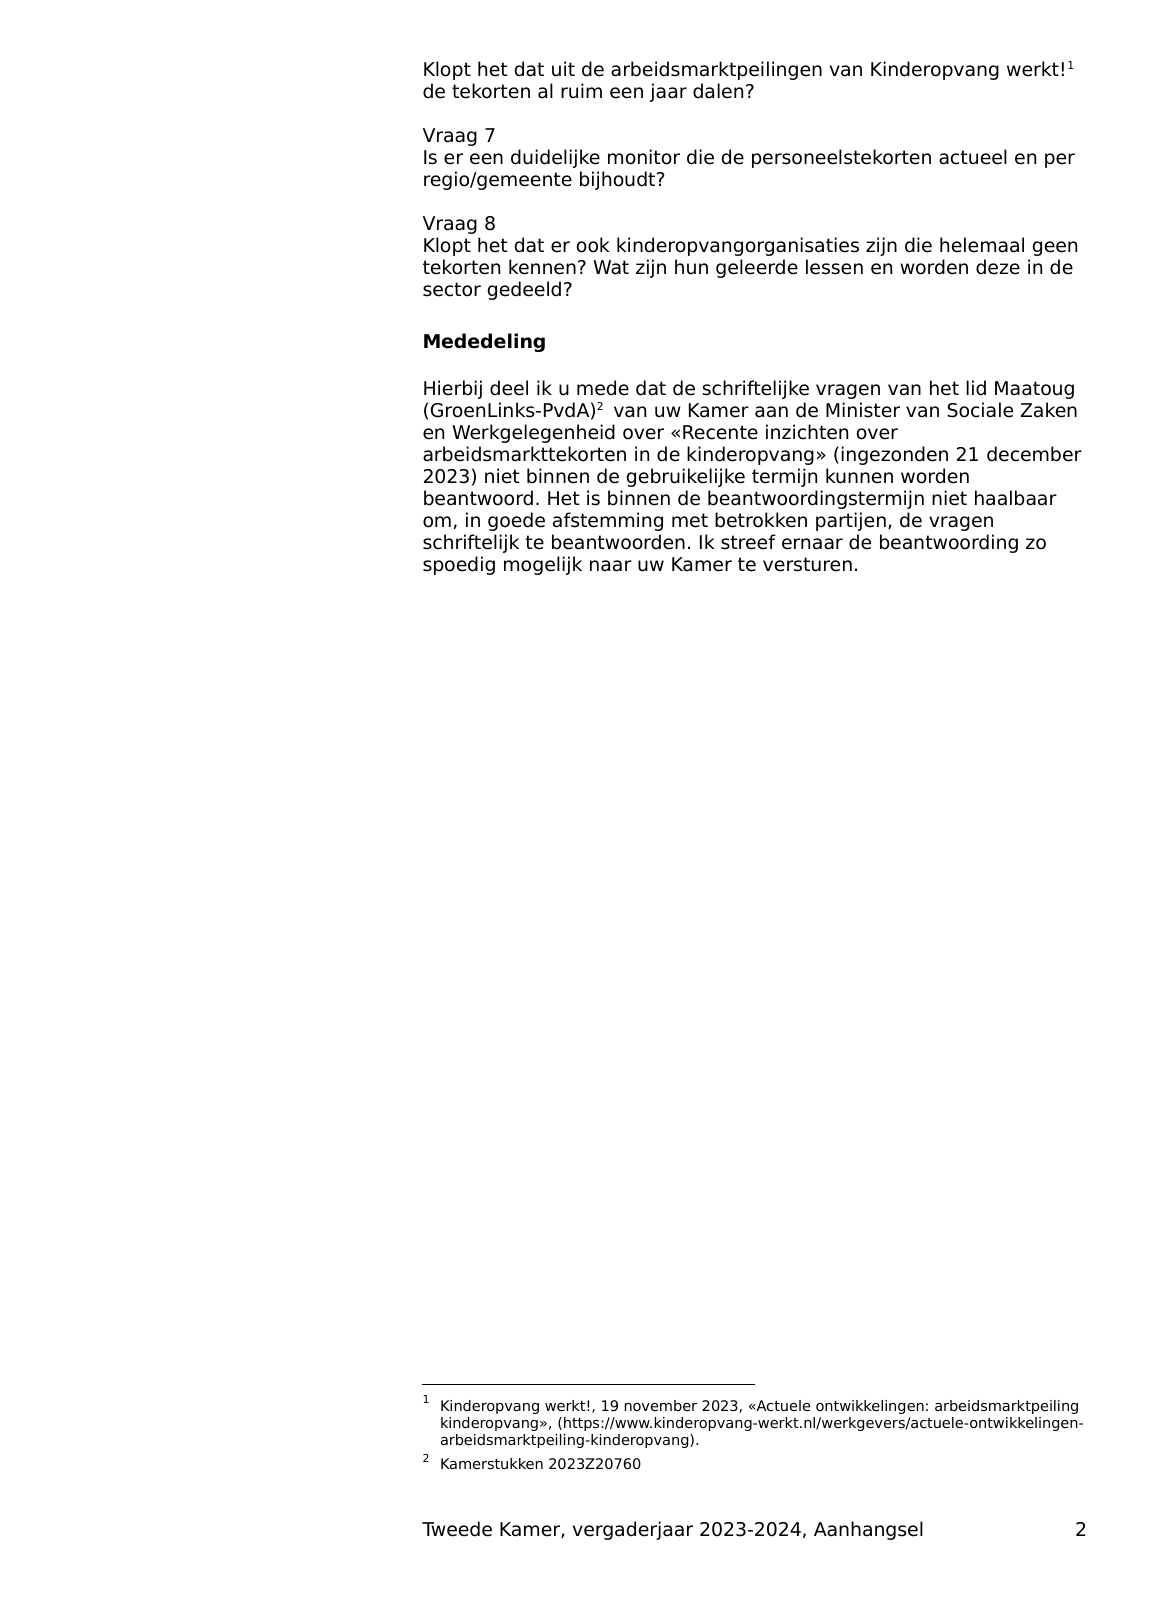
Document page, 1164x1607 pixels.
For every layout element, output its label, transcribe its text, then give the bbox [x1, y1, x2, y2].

subtitle Mededeling [422, 331, 1087, 353]
text Kamerstukken 2023Z20760 [422, 1452, 1087, 1474]
text Klopt het dat er ook kinderopvangorganisaties zijn die helemaal geen tekorten kennen? Wat zijn hun geleerde lessen en worden deze in de sector gedeeld? [422, 235, 1087, 301]
text Vraag 7 [422, 125, 1087, 147]
text Vraag 8 [422, 213, 1087, 235]
text Kinderopvang werkt!, 19 november 2023, «Actuele ontwikkelingen: arbeidsmarktpeiling kinderopvang», (https://www.kinderopvang-werkt.nl/werkgevers/actuele-ontwikkelingen-arbeidsmarktpeiling-kinderopvang). [422, 1393, 1087, 1449]
text Hierbij deel ik u mede dat de schriftelijke vragen van het lid Maatoug (GroenLinks-PvdA) van uw Kamer aan de Minister van Sociale Zaken en Werkgelegenheid over «Recente inzichten over arbeidsmarkttekorten in de kinderopvang» (ingezonden 21 december 2023) niet binnen de gebruikelijke termijn kunnen worden beantwoord. Het is binnen de beantwoordingstermijn niet haalbaar om, in goede afstemming met betrokken partijen, de vragen schriftelijk te beantwoorden. Ik streef ernaar de beantwoording zo spoedig mogelijk naar uw Kamer te versturen. [422, 378, 1087, 576]
text Klopt het dat uit de arbeidsmarktpeilingen van Kinderopvang werkt! de tekorten al ruim een jaar dalen? [422, 59, 1087, 103]
text Is er een duidelijke monitor die de personeelstekorten actueel en per regio/gemeente bijhoudt? [422, 147, 1087, 191]
